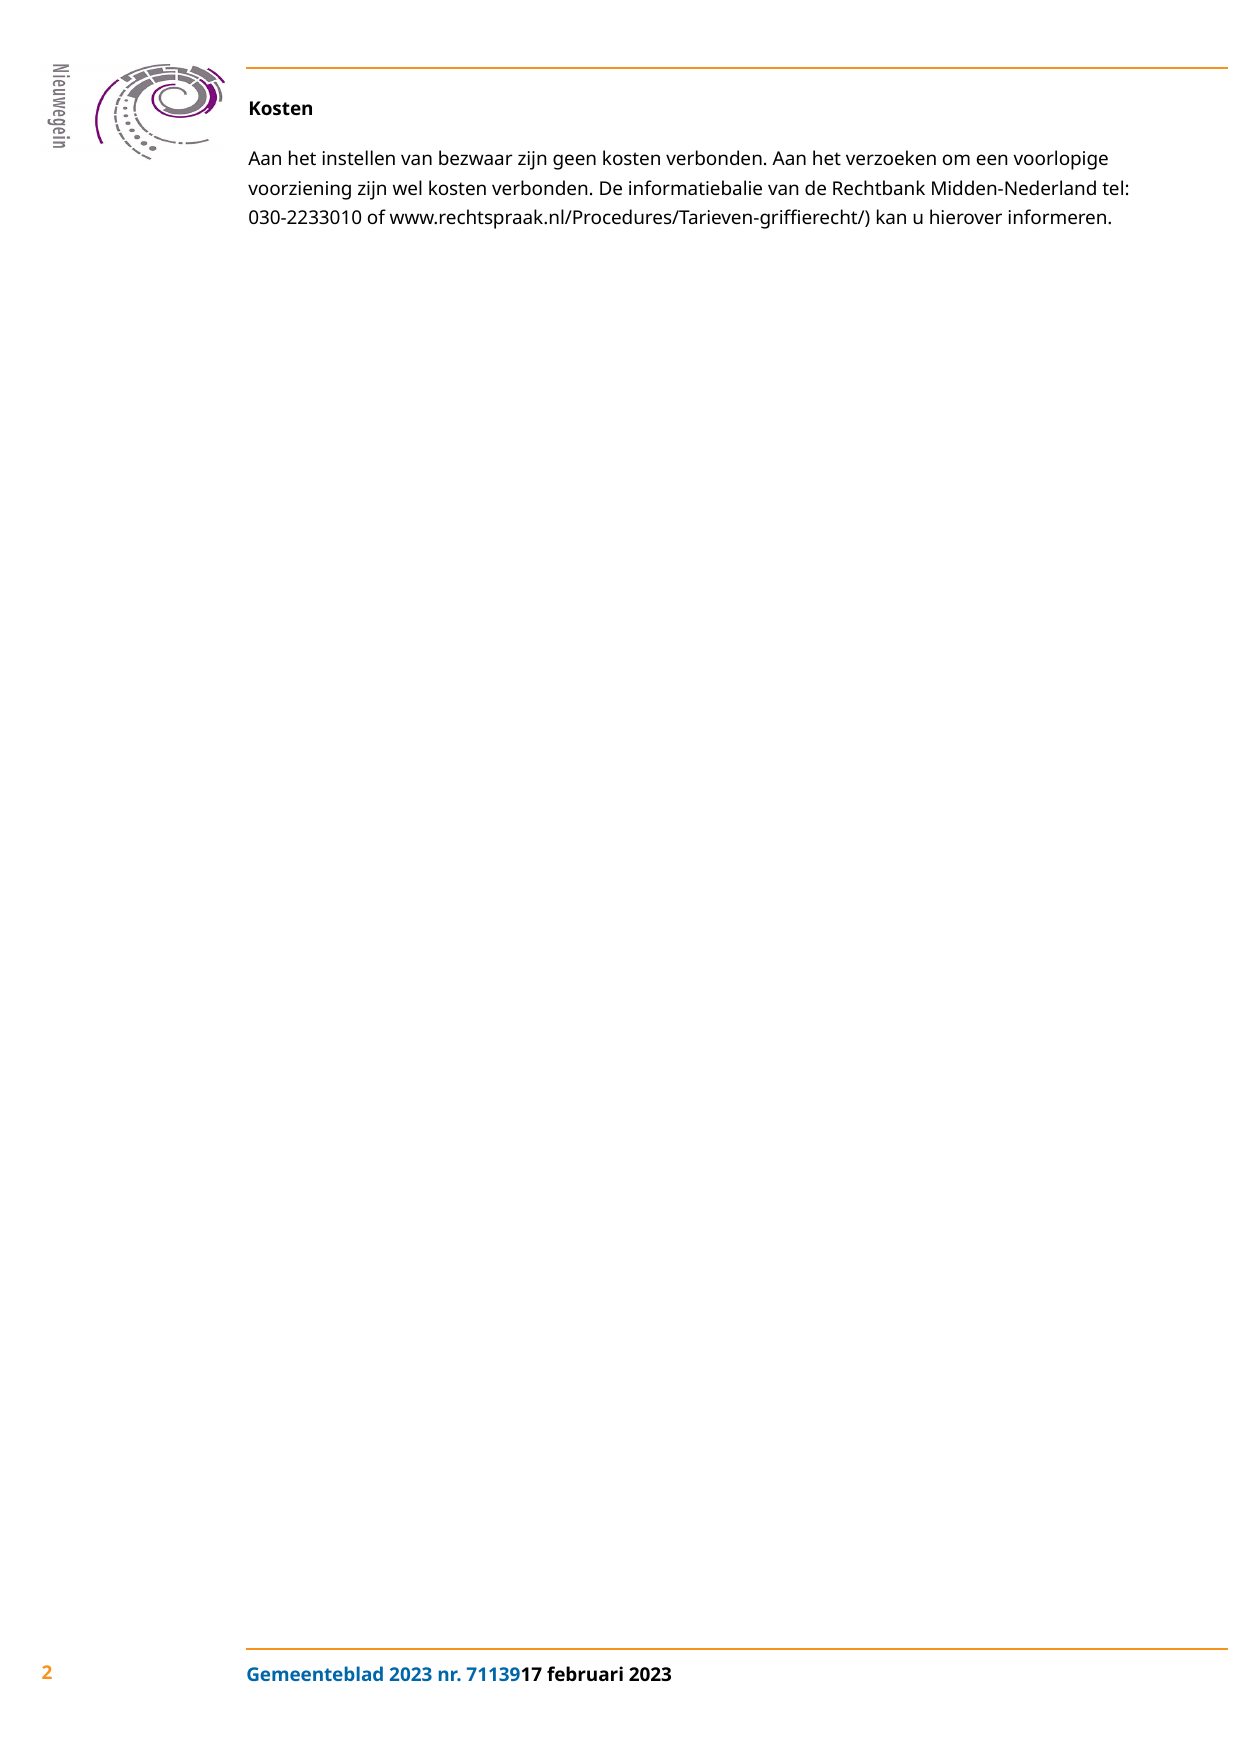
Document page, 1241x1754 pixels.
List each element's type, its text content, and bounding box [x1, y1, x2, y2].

picture [41, 47, 231, 172]
text Aan het instellen van bezwaar zijn geen kosten verbonden. Aan het verzoeken om een voorlopige voorziening zijn wel kosten verbonden. De informatiebalie van de Rechtbank Midden-Nederland tel: 030-2233010 of www.rechtspraak.nl/Procedures/Tarieven-griffierecht/) kan u hierover informeren. [248, 145, 1152, 230]
text Kosten [248, 95, 1152, 121]
